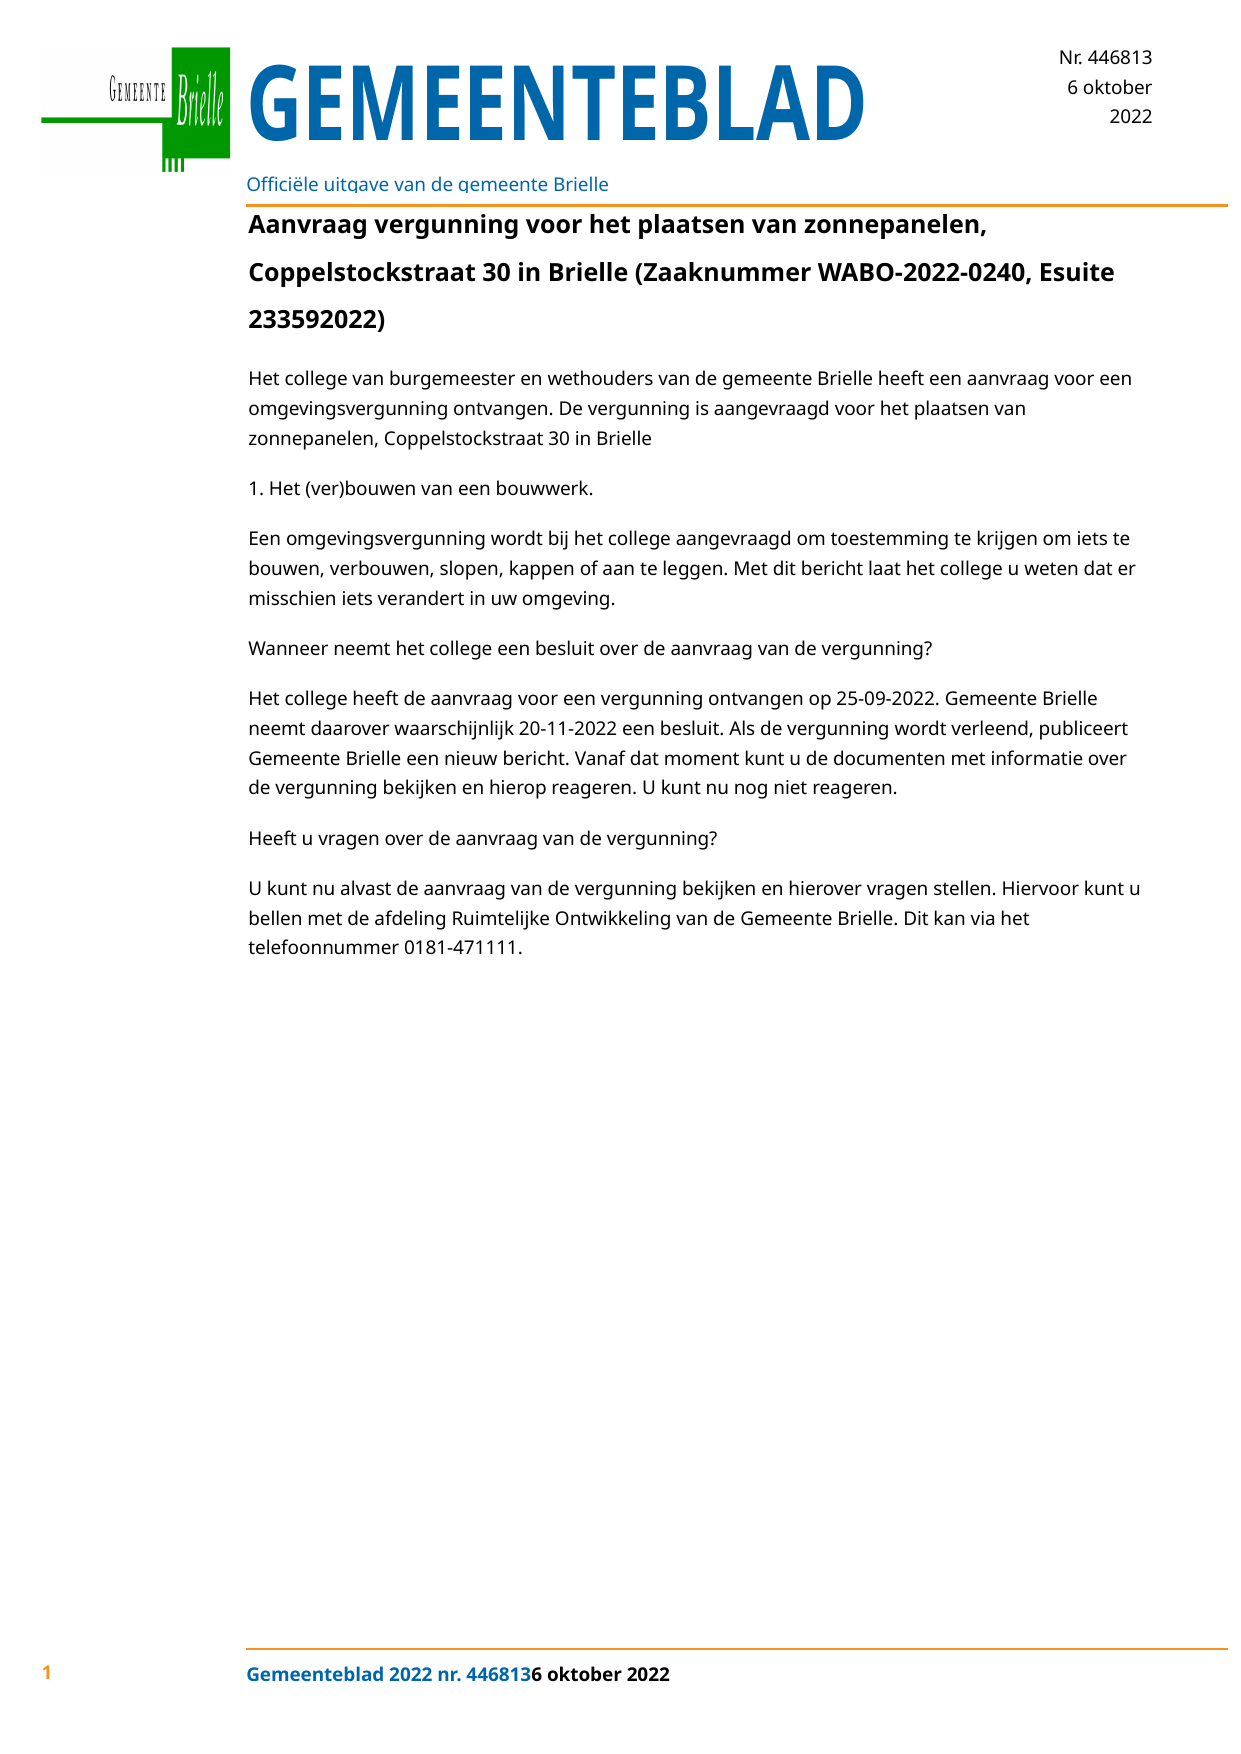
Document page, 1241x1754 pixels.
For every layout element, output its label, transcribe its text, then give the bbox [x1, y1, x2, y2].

text Aanvraag vergunning voor het plaatsen van zonnepanelen, Coppelstockstraat 30 in Brielle (Zaaknummer WABO-2022-0240, Esuite 233592022) [248, 207, 1152, 336]
text 1. Het (ver)bouwen van een bouwwerk. [248, 475, 1152, 501]
text U kunt nu alvast de aanvraag van de vergunning bekijken en hierover vragen stellen. Hiervoor kunt u bellen met de afdeling Ruimtelijke Ontwikkeling van de Gemeente Brielle. Dit kan via het telefoonnummer 0181-471111. [248, 875, 1152, 960]
text Heeft u vragen over de aanvraag van de vergunning? [248, 825, 1152, 850]
text Wanneer neemt het college een besluit over de aanvraag van de vergunning? [248, 635, 1152, 661]
text Een omgevingsvergunning wordt bij het college aangevraagd om toestemming te krijgen om iets te bouwen, verbouwen, slopen, kappen of aan te leggen. Met dit bericht laat het college u weten dat er misschien iets verandert in uw omgeving. [248, 526, 1152, 610]
text Het college van burgemeester en wethouders van de gemeente Brielle heeft een aanvraag voor een omgevingsvergunning ontvangen. De vergunning is aangevraagd voor het plaatsen van zonnepanelen, Coppelstockstraat 30 in Brielle [248, 366, 1152, 450]
picture [41, 47, 231, 172]
text Het college heeft de aanvraag voor een vergunning ontvangen op 25-09-2022. Gemeente Brielle neemt daarover waarschijnlijk 20-11-2022 een besluit. Als de vergunning wordt verleend, publiceert Gemeente Brielle een nieuw bericht. Vanaf dat moment kunt u de documenten met informatie over de vergunning bekijken en hierop reageren. U kunt nu nog niet reageren. [248, 686, 1152, 800]
